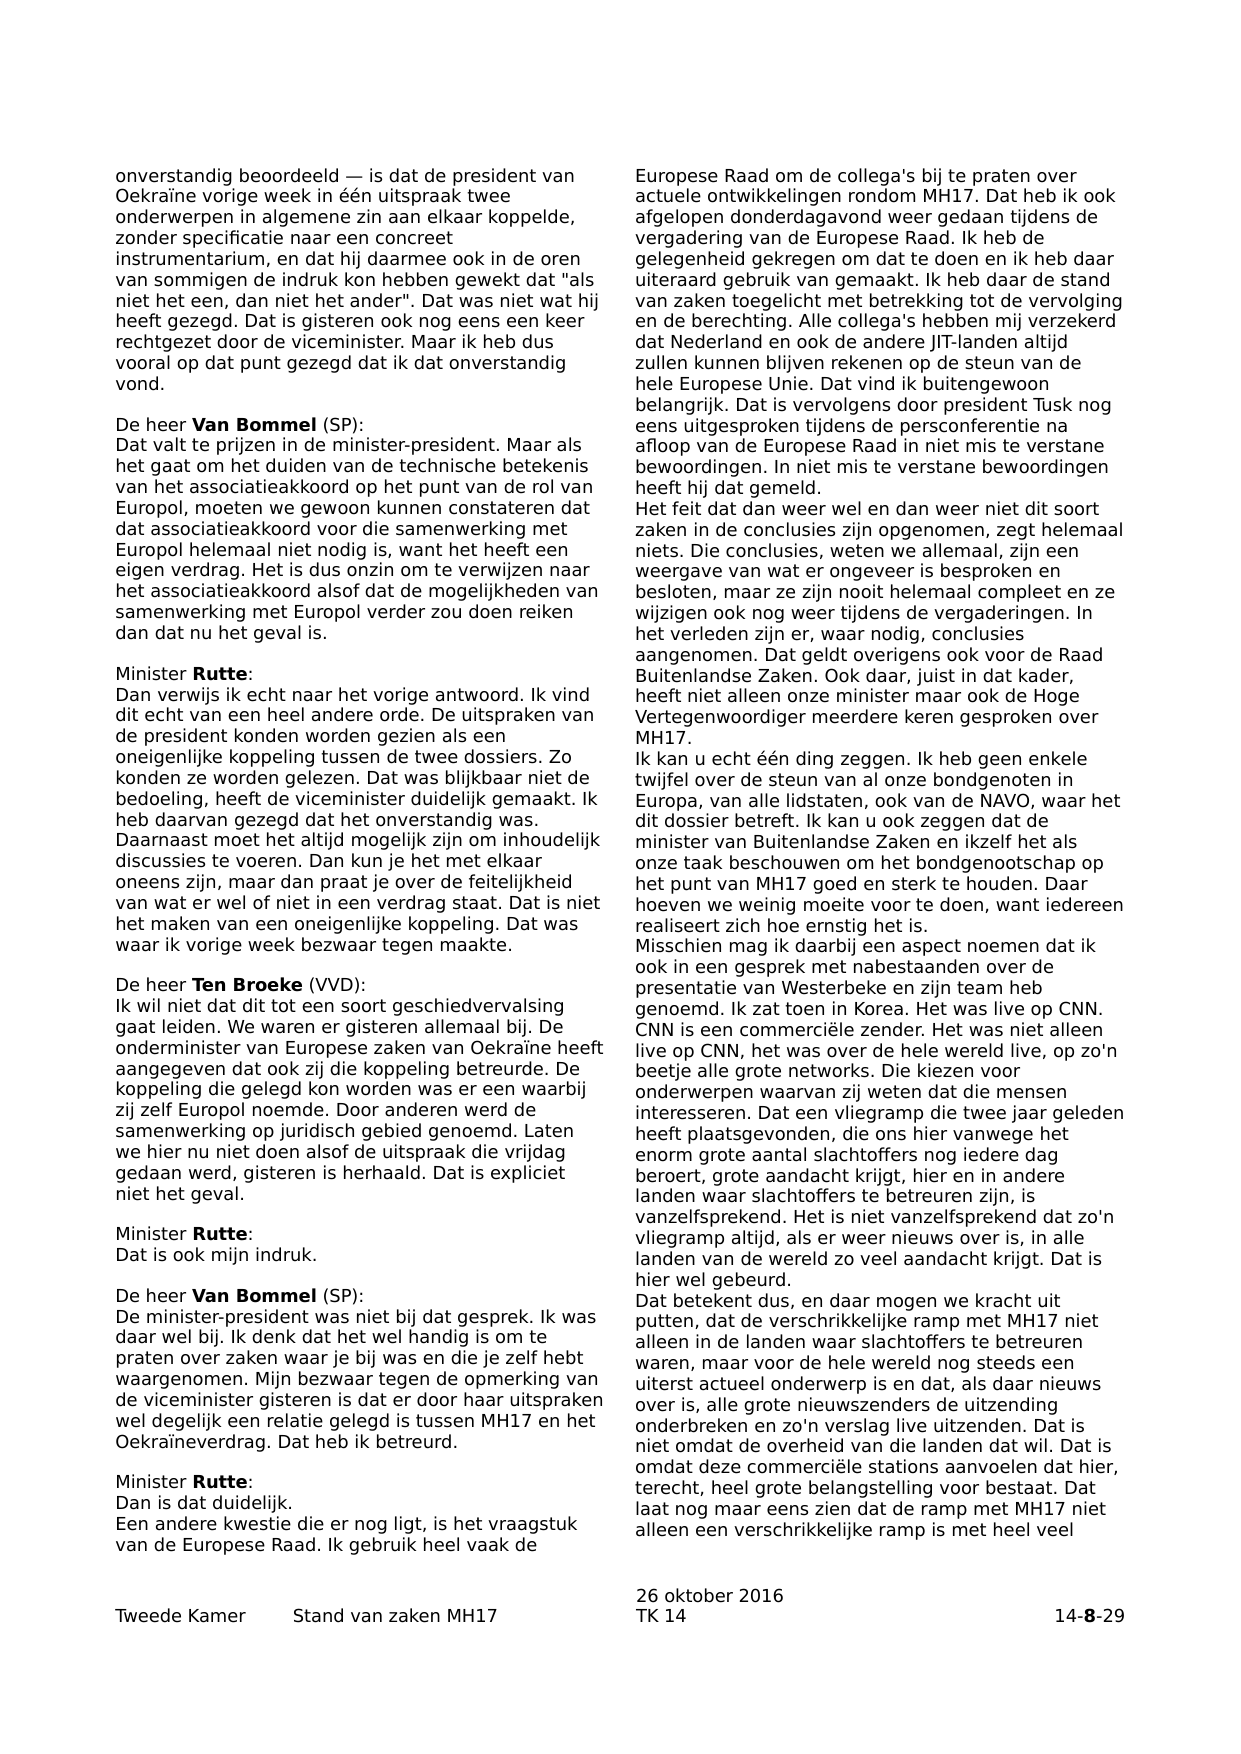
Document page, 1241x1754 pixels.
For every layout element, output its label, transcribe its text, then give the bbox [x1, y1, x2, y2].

text Het feit dat dan weer wel en dan weer niet dit soort zaken in de conclusies zijn opgenomen, zegt helemaal niets. Die conclusies, weten we allemaal, zijn een weergave van wat er ongeveer is besproken en besloten, maar ze zijn nooit helemaal compleet en ze wijzigen ook nog weer tijdens de vergaderingen. In het verleden zijn er, waar nodig, conclusies aangenomen. Dat geldt overigens ook voor de Raad Buitenlandse Zaken. Ook daar, juist in dat kader, heeft niet alleen onze minister maar ook de Hoge Vertegenwoordiger meerdere keren gesproken over MH17. [635, 499, 1125, 749]
text De minister-president was niet bij dat gesprek. Ik was daar wel bij. Ik denk dat het wel handig is om te praten over zaken waar je bij was en die je zelf hebt waargenomen. Mijn bezwaar tegen de opmerking van de viceminister gisteren is dat er door haar uitspraken wel degelijk een relatie gelegd is tussen MH17 en het Oekraïneverdrag. Dat heb ik betreurd. [115, 1306, 605, 1452]
text Dan is dat duidelijk. [115, 1493, 605, 1514]
text Dat betekent dus, en daar mogen we kracht uit putten, dat de verschrikkelijke ramp met MH17 niet alleen in de landen waar slachtoffers te betreuren waren, maar voor de hele wereld nog steeds een uiterst actueel onderwerp is en dat, als daar nieuws over is, alle grote nieuwszenders de uitzending onderbreken en zo'n verslag live uitzenden. Dat is niet omdat de overheid van die landen dat wil. Dat is omdat deze commerciële stations aanvoelen dat hier, terecht, heel grote belangstelling voor bestaat. Dat laat nog maar eens zien dat de ramp met MH17 niet alleen een verschrikkelijke ramp is met heel veel [635, 1290, 1125, 1540]
text Misschien mag ik daarbij een aspect noemen dat ik ook in een gesprek met nabestaanden over de presentatie van Westerbeke en zijn team heb genoemd. Ik zat toen in Korea. Het was live op CNN. CNN is een commerciële zender. Het was niet alleen live op CNN, het was over de hele wereld live, op zo'n beetje alle grote networks. Die kiezen voor onderwerpen waarvan zij weten dat die mensen interesseren. Dat een vliegramp die twee jaar geleden heeft plaatsgevonden, die ons hier vanwege het enorm grote aantal slachtoffers nog iedere dag beroert, grote aandacht krijgt, hier en in andere landen waar slachtoffers te betreuren zijn, is vanzelfsprekend. Het is niet vanzelfsprekend dat zo'n vliegramp altijd, als er weer nieuws over is, in alle landen van de wereld zo veel aandacht krijgt. Dat is hier wel gebeurd. [635, 936, 1125, 1290]
text Ik wil niet dat dit tot een soort geschiedvervalsing gaat leiden. We waren er gisteren allemaal bij. De onderminister van Europese zaken van Oekraïne heeft aangegeven dat ook zij die koppeling betreurde. De koppeling die gelegd kon worden was er een waarbij zij zelf Europol noemde. Door anderen werd de samenwerking op juridisch gebied genoemd. Laten we hier nu niet doen alsof de uitspraak die vrijdag gedaan werd, gisteren is herhaald. Dat is expliciet niet het geval. [115, 996, 605, 1204]
text De heer Van Bommel (SP): [115, 414, 605, 435]
text Dan verwijs ik echt naar het vorige antwoord. Ik vind dit echt van een heel andere orde. De uitspraken van de president konden worden gezien als een oneigenlijke koppeling tussen de twee dossiers. Zo konden ze worden gelezen. Dat was blijkbaar niet de bedoeling, heeft de viceminister duidelijk gemaakt. Ik heb daarvan gezegd dat het onverstandig was. Daarnaast moet het altijd mogelijk zijn om inhoudelijk discussies te voeren. Dan kun je het met elkaar oneens zijn, maar dan praat je over de feitelijkheid van wat er wel of niet in een verdrag staat. Dat is niet het maken van een oneigenlijke koppeling. Dat was waar ik vorige week bezwaar tegen maakte. [115, 684, 605, 955]
text Een andere kwestie die er nog ligt, is het vraagstuk van de Europese Raad. Ik gebruik heel vaak de [115, 1514, 605, 1556]
text Ik kan u echt één ding zeggen. Ik heb geen enkele twijfel over de steun van al onze bondgenoten in Europa, van alle lidstaten, ook van de NAVO, waar het dit dossier betreft. Ik kan u ook zeggen dat de minister van Buitenlandse Zaken en ikzelf het als onze taak beschouwen om het bondgenootschap op het punt van MH17 goed en sterk te houden. Daar hoeven we weinig moeite voor te doen, want iedereen realiseert zich hoe ernstig het is. [635, 749, 1125, 936]
text Dat valt te prijzen in de minister-president. Maar als het gaat om het duiden van de technische betekenis van het associatieakkoord op het punt van de rol van Europol, moeten we gewoon kunnen constateren dat dat associatieakkoord voor die samenwerking met Europol helemaal niet nodig is, want het heeft een eigen verdrag. Het is dus onzin om te verwijzen naar het associatieakkoord alsof dat de mogelijkheden van samenwerking met Europol verder zou doen reiken dan dat nu het geval is. [115, 435, 605, 643]
text Minister Rutte: [115, 1224, 605, 1245]
text De heer Van Bommel (SP): [115, 1286, 605, 1306]
text Minister Rutte: [115, 663, 605, 684]
text Dat is ook mijn indruk. [115, 1245, 605, 1266]
text Minister Rutte: [115, 1472, 605, 1493]
text onverstandig beoordeeld — is dat de president van Oekraïne vorige week in één uitspraak twee onderwerpen in algemene zin aan elkaar koppelde, zonder specificatie naar een concreet instrumentarium, en dat hij daarmee ook in de oren van sommigen de indruk kon hebben gewekt dat "als niet het een, dan niet het ander". Dat was niet wat hij heeft gezegd. Dat is gisteren ook nog eens een keer rechtgezet door de viceminister. Maar ik heb dus vooral op dat punt gezegd dat ik dat onverstandig vond. [115, 165, 605, 394]
text Europese Raad om de collega's bij te praten over actuele ontwikkelingen rondom MH17. Dat heb ik ook afgelopen donderdagavond weer gedaan tijdens de vergadering van de Europese Raad. Ik heb de gelegenheid gekregen om dat te doen en ik heb daar uiteraard gebruik van gemaakt. Ik heb daar de stand van zaken toegelicht met betrekking tot de vervolging en de berechting. Alle collega's hebben mij verzekerd dat Nederland en ook de andere JIT-landen altijd zullen kunnen blijven rekenen op de steun van de hele Europese Unie. Dat vind ik buitengewoon belangrijk. Dat is vervolgens door president Tusk nog eens uitgesproken tijdens de persconferentie na afloop van de Europese Raad in niet mis te verstane bewoordingen. In niet mis te verstane bewoordingen heeft hij dat gemeld. [635, 165, 1125, 499]
text De heer Ten Broeke (VVD): [115, 975, 605, 996]
